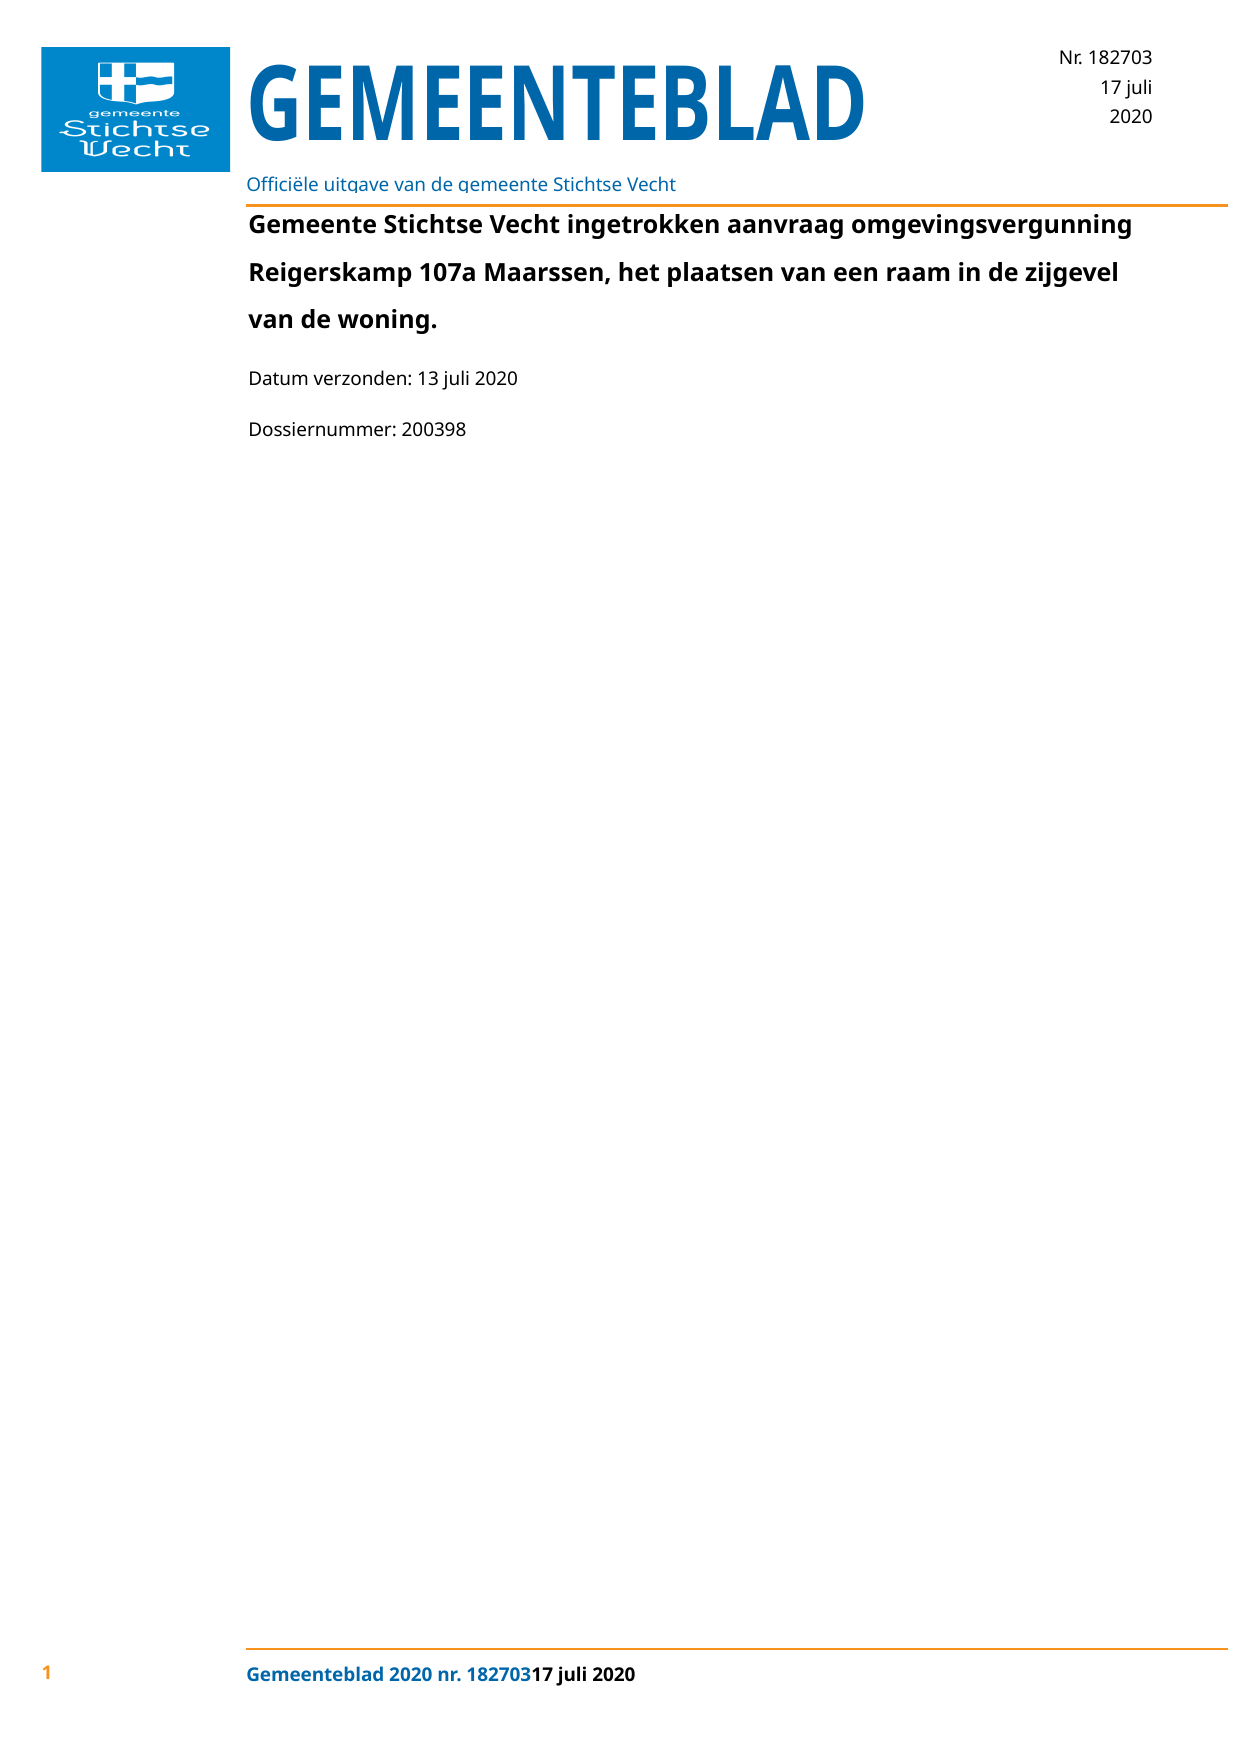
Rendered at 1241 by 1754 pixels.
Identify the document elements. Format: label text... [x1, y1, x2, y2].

text Dossiernummer: 200398 [248, 416, 1152, 442]
picture [137, 63, 174, 103]
text Datum verzonden: 13 juli 2020 [248, 366, 1152, 391]
picture [99, 63, 135, 101]
text Gemeente Stichtse Vecht ingetrokken aanvraag omgevingsvergunning Reigerskamp 107a Maarssen, het plaatsen van een raam in de zijgevel van de woning. [248, 207, 1152, 336]
